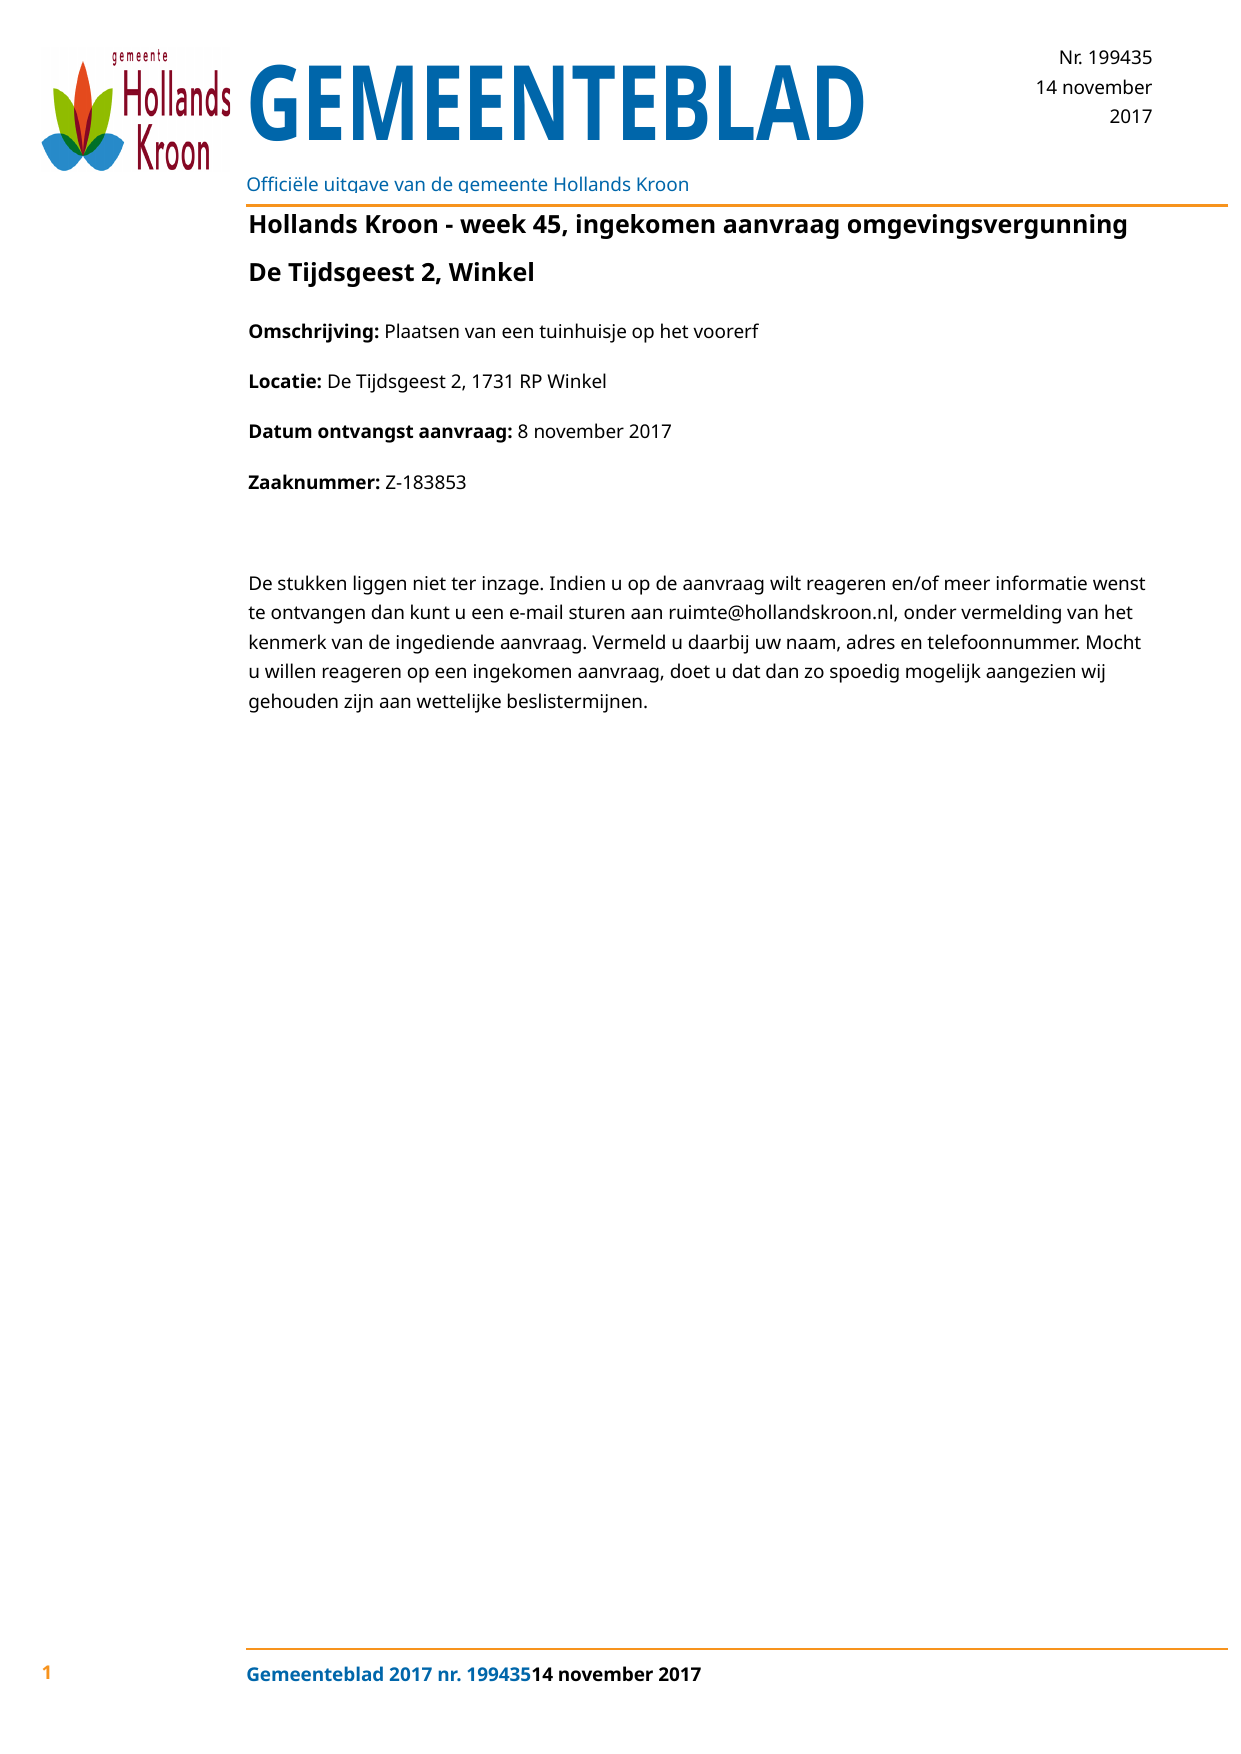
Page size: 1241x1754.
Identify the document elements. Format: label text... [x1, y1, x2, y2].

text Hollands Kroon - week 45, ingekomen aanvraag omgevingsvergunning De Tijdsgeest 2, Winkel [248, 207, 1152, 288]
text Omschrijving: Plaatsen van een tuinhuisje op het voorerf [248, 318, 1152, 344]
text Locatie: De Tijdsgeest 2, 1731 RP Winkel [248, 368, 1152, 394]
text Zaaknummer: Z-183853 [248, 469, 1152, 495]
text Datum ontvangst aanvraag: 8 november 2017 [248, 419, 1152, 444]
picture [41, 47, 231, 172]
text De stukken liggen niet ter inzage. Indien u op de aanvraag wilt reageren en/of meer informatie wenst te ontvangen dan kunt u een e-mail sturen aan ruimte@hollandskroon.nl, onder vermelding van het kenmerk van de ingediende aanvraag. Vermeld u daarbij uw naam, adres en telefoonnummer. Mocht u willen reageren op een ingekomen aanvraag, doet u dat dan zo spoedig mogelijk aangezien wij gehouden zijn aan wettelijke beslistermijnen. [248, 570, 1152, 714]
